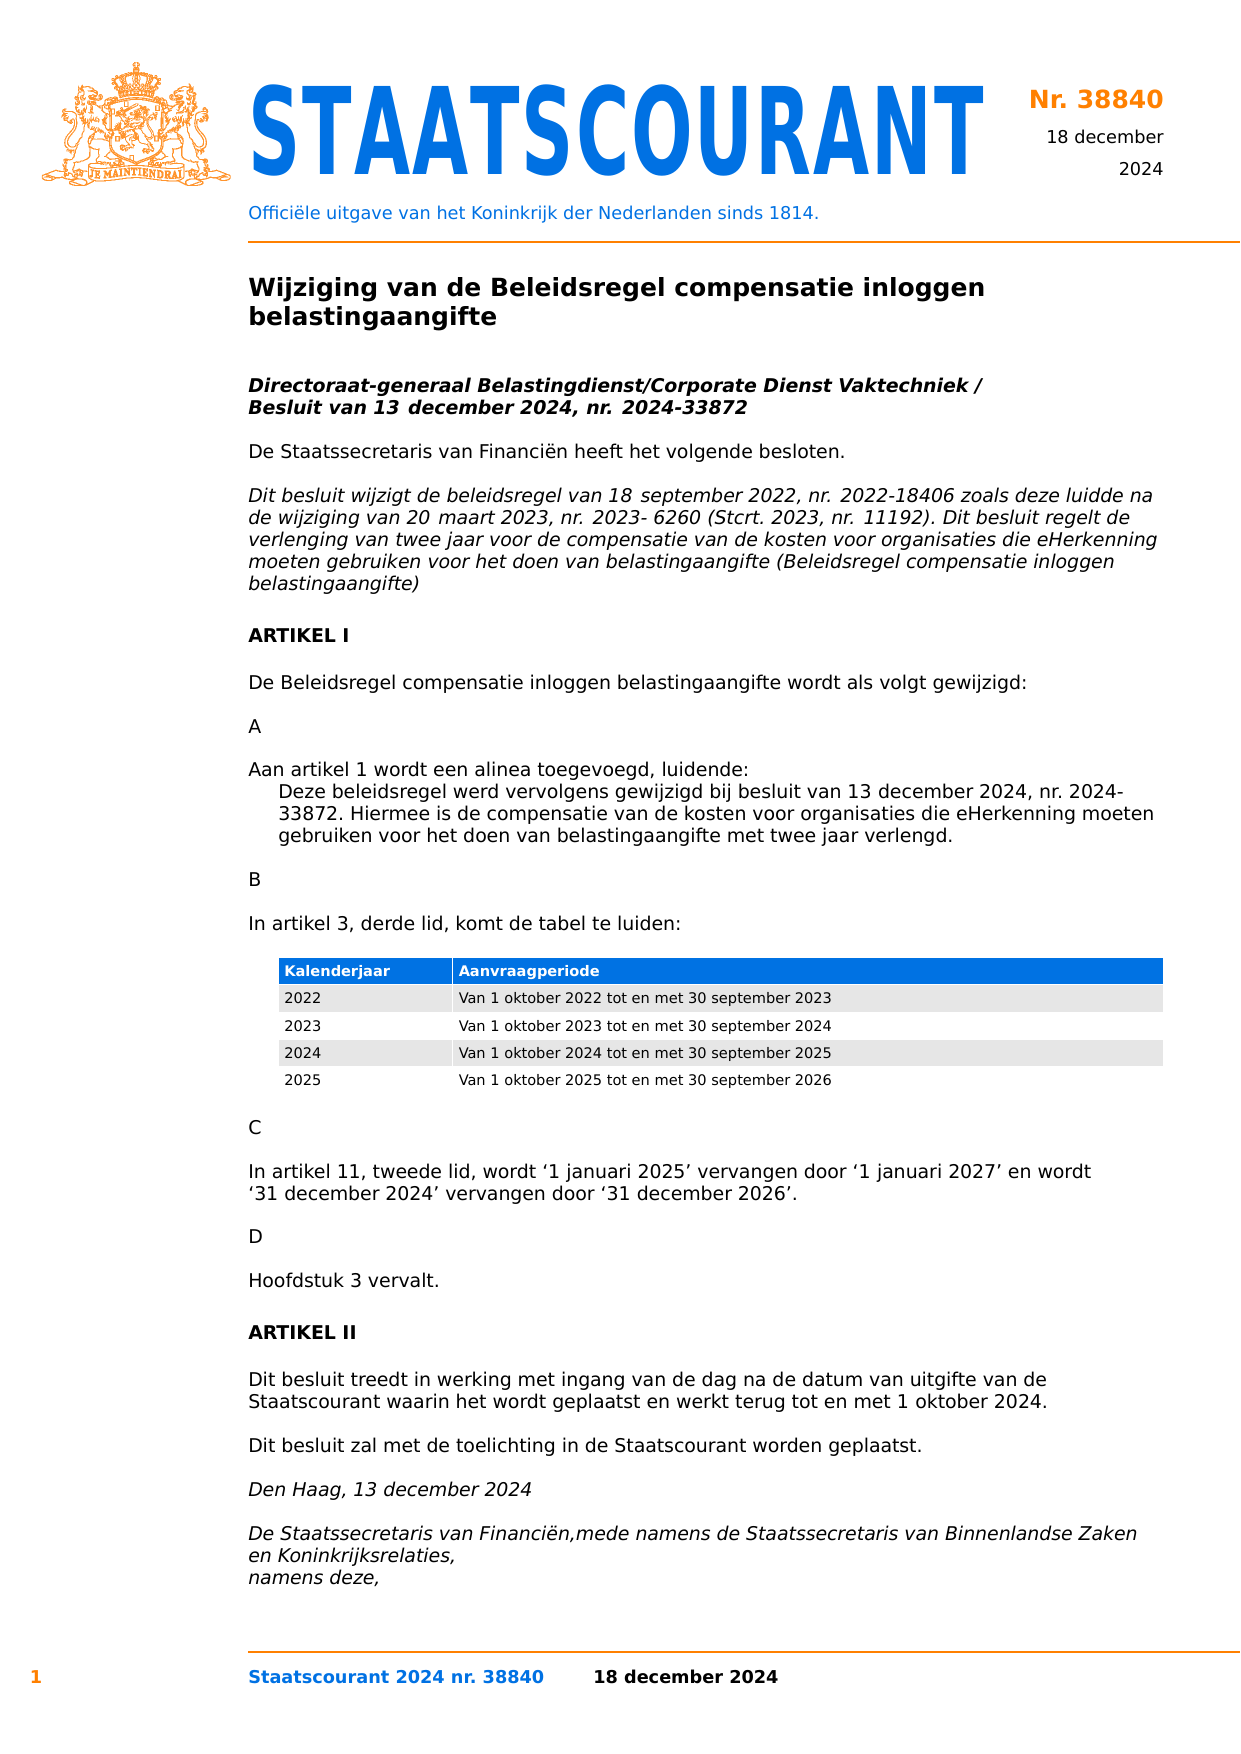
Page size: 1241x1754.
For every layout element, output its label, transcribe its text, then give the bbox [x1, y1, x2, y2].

text Den Haag, 13 december 2024 [248, 1479, 1163, 1501]
table_cell 2022 [279, 985, 452, 1012]
text Dit besluit treedt in werking met ingang van de dag na de datum van uitgifte van de Staatscourant waarin het wordt geplaatst en werkt terug tot en met 1 oktober 2024. [248, 1369, 1163, 1413]
picture [41, 62, 231, 186]
table_cell Van 1 oktober 2022 tot en met 30 september 2023 [453, 985, 1163, 1012]
subtitle ARTIKEL II [248, 1322, 1163, 1344]
table_header Nr. 38840 [998, 62, 1240, 121]
table_cell 2024 [998, 153, 1240, 203]
table_cell Van 1 oktober 2023 tot en met 30 september 2024 [453, 1013, 1163, 1039]
text Hoofdstuk 3 vervalt. [248, 1270, 1163, 1292]
text Dit besluit wijzigt de beleidsregel van 18 september 2022, nr. 2022-18406 zoals deze luidde na de wijziging van 20 maart 2023, nr. 2023- 6260 (Stcrt. 2023, nr. 11192). Dit besluit regelt de verlenging van twee jaar voor de compensatie van de kosten voor organisaties die eHerkenning moeten gebruiken voor het doen van belastingaangifte (Beleidsregel compensatie inloggen belastingaangifte) [248, 485, 1163, 595]
table_cell 2023 [279, 1013, 452, 1039]
table_cell 2025 [279, 1068, 452, 1094]
table_header [25, 62, 248, 241]
table_cell Officiële uitgave van het Koninkrijk der Nederlanden sinds 1814. [248, 203, 1240, 241]
text B [248, 869, 1163, 891]
text In artikel 11, tweede lid, wordt ‘1 januari 2025’ vervangen door ‘1 januari 2027’ en wordt ‘31 december 2024’ vervangen door ‘31 december 2026’. [248, 1161, 1163, 1204]
text D [248, 1226, 1163, 1248]
text Besluit van 13 december 2024, nr. 2024-33872 [248, 397, 1163, 419]
table_header STAATSCOURANT [248, 62, 998, 203]
text Deze beleidsregel werd vervolgens gewijzigd bij besluit van 13 december 2024, nr. 2024-33872. Hiermee is de compensatie van de kosten voor organisaties die eHerkenning moeten gebruiken voor het doen van belastingaangifte met twee jaar verlengd. [278, 781, 1163, 847]
table_cell 2024 [279, 1040, 452, 1066]
text De Beleidsregel compensatie inloggen belastingaangifte wordt als volgt gewijzigd: [248, 672, 1163, 694]
table_cell Van 1 oktober 2025 tot en met 30 september 2026 [453, 1068, 1163, 1094]
text Directoraat-generaal Belastingdienst/Corporate Dienst Vaktechniek / [248, 375, 1163, 397]
table_cell 18 december [998, 121, 1240, 153]
table_header Aanvraagperiode [453, 958, 1163, 984]
text C [248, 1117, 1163, 1139]
text Dit besluit zal met de toelichting in de Staatscourant worden geplaatst. [248, 1435, 1163, 1457]
text A [248, 716, 1163, 737]
table_cell Van 1 oktober 2024 tot en met 30 september 2025 [453, 1040, 1163, 1066]
text In artikel 3, derde lid, komt de tabel te luiden: [248, 913, 1163, 935]
table_header Kalenderjaar [279, 958, 452, 984]
subtitle Wijziging van de Beleidsregel compensatie inloggen belastingaangifte [248, 273, 1163, 331]
text De Staatssecretaris van Financiën heeft het volgende besloten. [248, 441, 1163, 463]
text De Staatssecretaris van Financiën,mede namens de Staatssecretaris van Binnenlandse Zaken en Koninkrijksrelaties, namens deze, [248, 1523, 1163, 1589]
subtitle ARTIKEL I [248, 625, 1163, 647]
text Aan artikel 1 wordt een alinea toegevoegd, luidende: [248, 759, 1163, 781]
